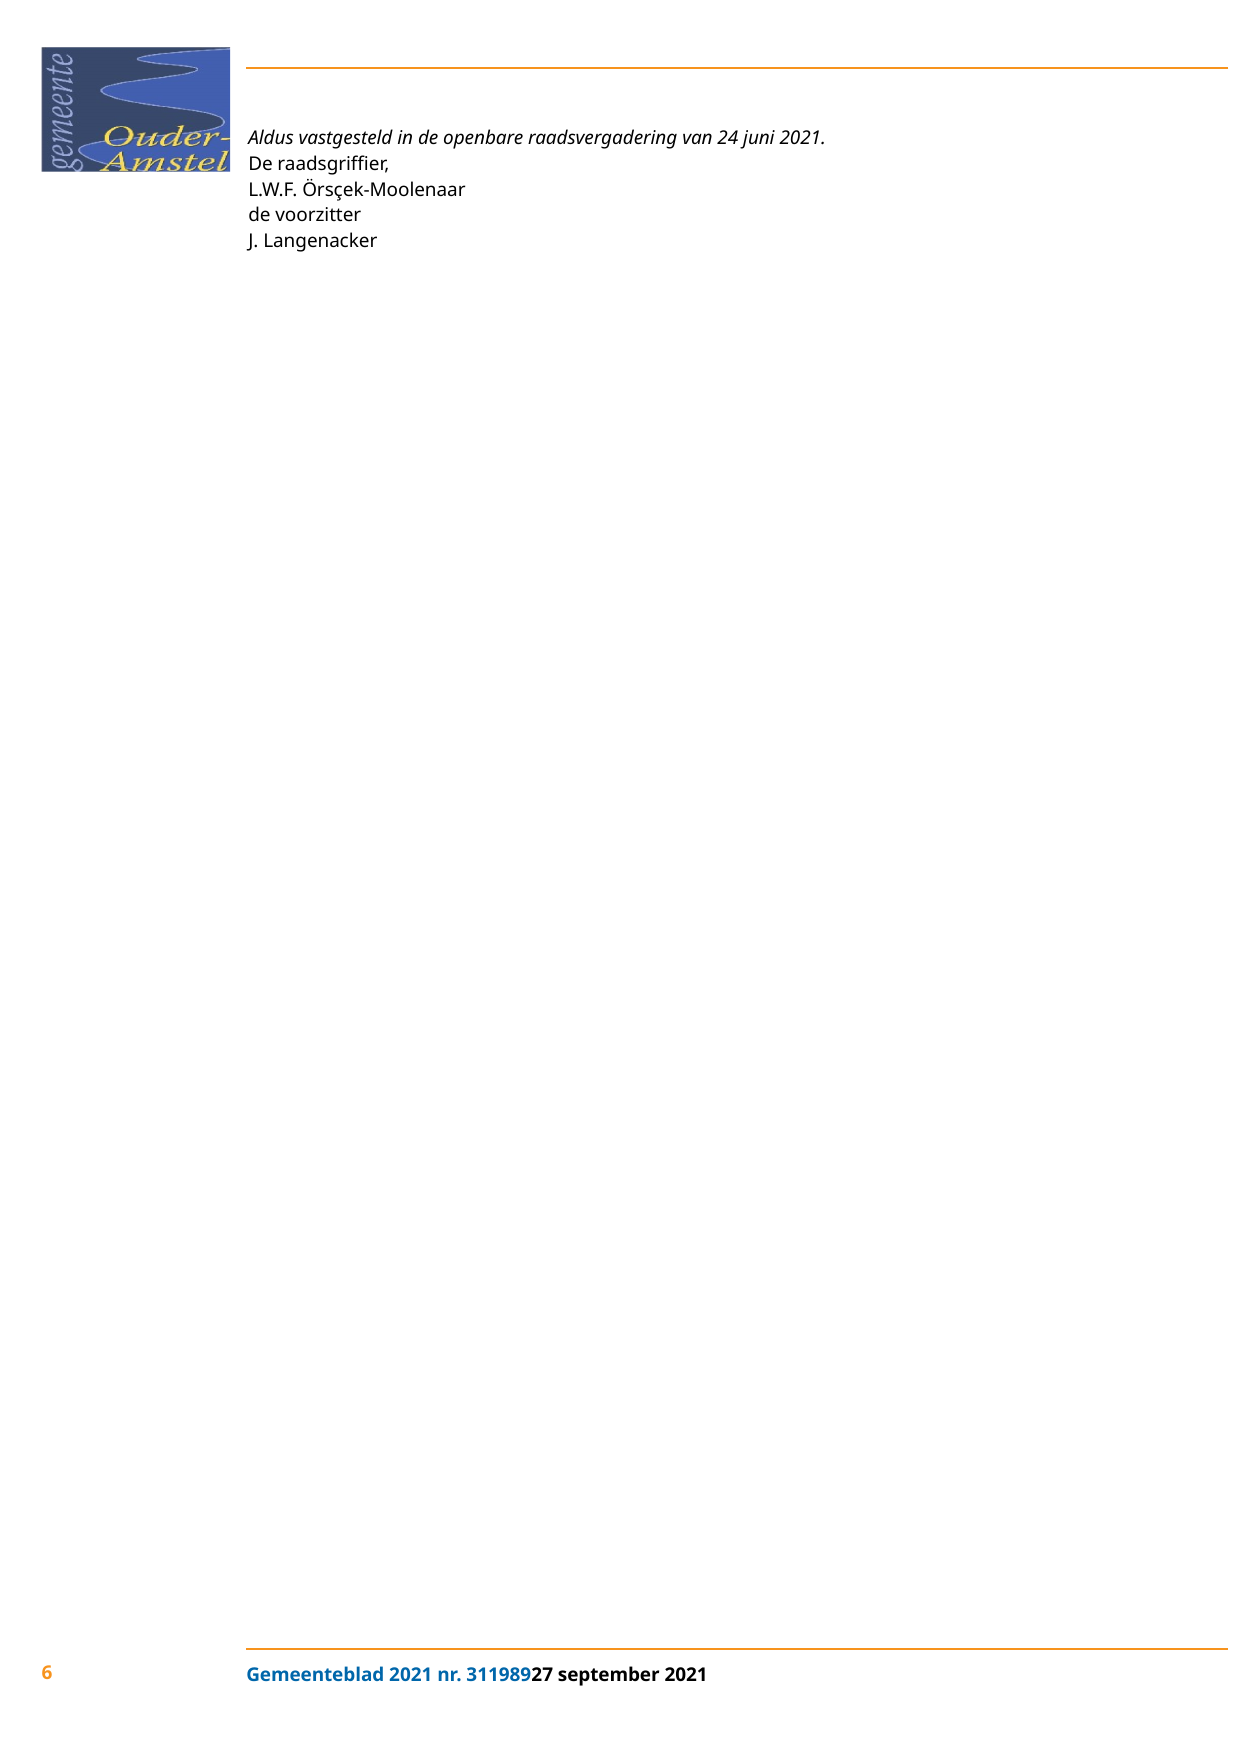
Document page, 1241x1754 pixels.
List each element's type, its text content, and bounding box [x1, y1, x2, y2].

text L.W.F. Örsçek-Moolenaar [248, 176, 1152, 202]
text Aldus vastgesteld in de openbare raadsvergadering van 24 juni 2021. [248, 124, 1152, 150]
picture [41, 47, 231, 172]
text De raadsgriffier, [248, 150, 1152, 176]
text J. Langenacker [248, 227, 1152, 253]
text de voorzitter [248, 202, 1152, 227]
